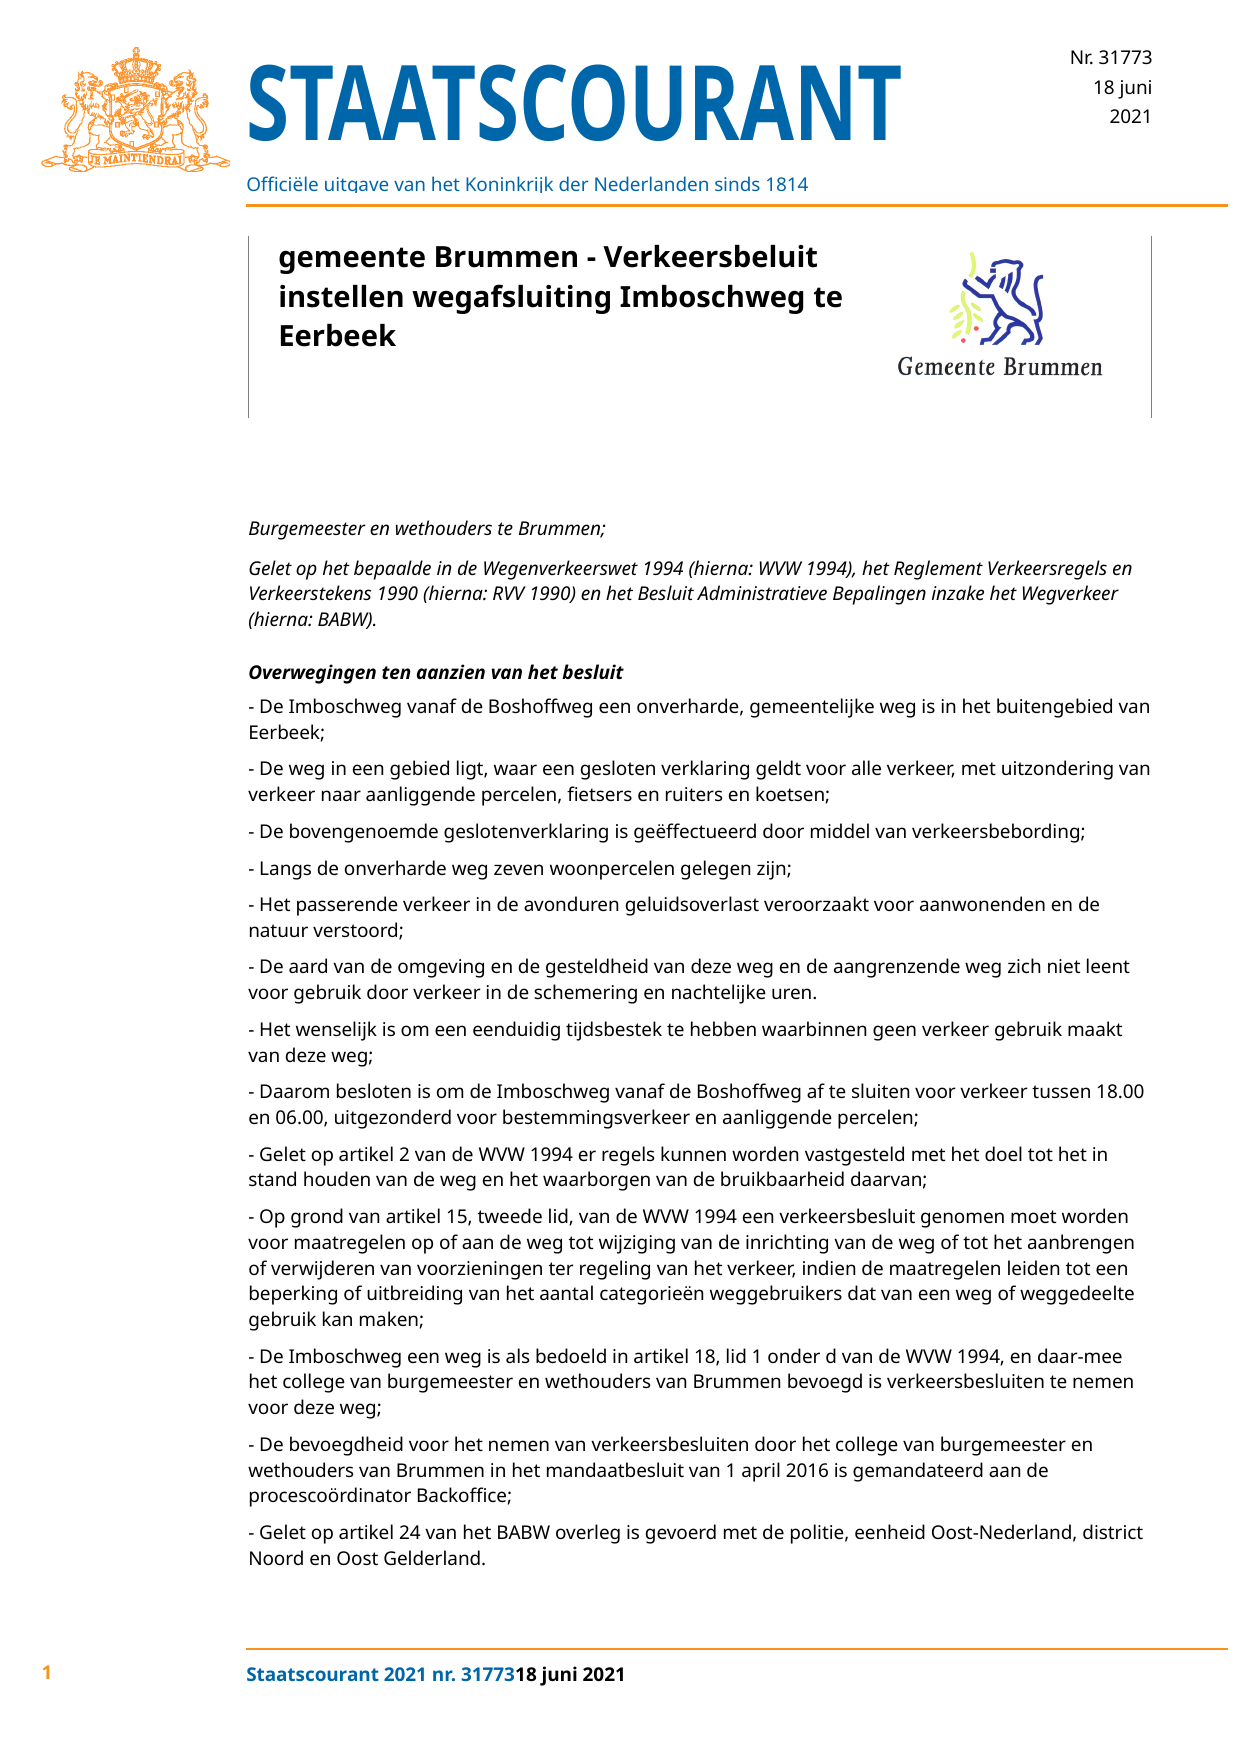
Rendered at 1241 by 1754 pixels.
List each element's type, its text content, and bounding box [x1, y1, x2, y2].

table_header [850, 236, 1151, 418]
text - Op grond van artikel 15, tweede lid, van de WVW 1994 een verkeersbesluit genomen moet worden voor maatregelen op of aan de weg tot wijziging van de inrichting van de weg of tot het aanbrengen of verwijderen van voorzieningen ter regeling van het verkeer, indien de maatregelen leiden tot een beperking of uitbreiding van het aantal categorieën weggebruikers dat van een weg of weggedeelte gebruik kan maken; [248, 1203, 1152, 1332]
text - Langs de onverharde weg zeven woonpercelen gelegen zijn; [248, 855, 1152, 880]
text Overwegingen ten aanzien van het besluit [248, 659, 1152, 685]
text - De bevoegdheid voor het nemen van verkeersbesluiten door het college van burgemeester en wethouders van Brummen in het mandaatbesluit van 1 april 2016 is gemandateerd aan de procescoördinator Backoffice; [248, 1431, 1152, 1508]
text Gelet op het bepaalde in de Wegenverkeerswet 1994 (hierna: WVW 1994), het Reglement Verkeersregels en Verkeerstekens 1990 (hierna: RVV 1990) en het Besluit Administratieve Bepalingen inzake het Wegverkeer (hierna: BABW). [248, 555, 1152, 632]
text - Het wenselijk is om een eenduidig tijdsbestek te hebben waarbinnen geen verkeer gebruik maakt van deze weg; [248, 1016, 1152, 1068]
text - De bovengenoemde geslotenverklaring is geëffectueerd door middel van verkeersbebording; [248, 818, 1152, 844]
text - Daarom besloten is om de Imboschweg vanaf de Boshoffweg af te sluiten voor verkeer tussen 18.00 en 06.00, uitgezonderd voor bestemmingsverkeer en aanliggende percelen; [248, 1078, 1152, 1130]
text - De Imboschweg vanaf de Boshoffweg een onverharde, gemeentelijke weg is in het buitengebied van Eerbeek; [248, 693, 1152, 745]
text - De aard van de omgeving en de gesteldheid van deze weg en de aangrenzende weg zich niet leent voor gebruik door verkeer in de schemering en nachtelijke uren. [248, 954, 1152, 1005]
table_header gemeente Brummen - Verkeersbeluit instellen wegafsluiting Imboschweg te Eerbeek [249, 236, 850, 418]
text - De Imboschweg een weg is als bedoeld in artikel 18, lid 1 onder d van de WVW 1994, en daar-mee het college van burgemeester en wethouders van Brummen bevoegd is verkeersbesluiten te nemen voor deze weg; [248, 1343, 1152, 1420]
picture [41, 47, 231, 172]
text - Het passerende verkeer in de avonduren geluidsoverlast veroorzaakt voor aanwonenden en de natuur verstoord; [248, 891, 1152, 943]
picture [882, 236, 1119, 393]
text - Gelet op artikel 24 van het BABW overleg is gevoerd met de politie, eenheid Oost-Nederland, district Noord en Oost Gelderland. [248, 1519, 1152, 1571]
text Burgemeester en wethouders te Brummen; [248, 516, 1152, 541]
text - Gelet op artikel 2 van de WVW 1994 er regels kunnen worden vastgesteld met het doel tot het in stand houden van de weg en het waarborgen van de bruikbaarheid daarvan; [248, 1141, 1152, 1192]
text - De weg in een gebied ligt, waar een gesloten verklaring geldt voor alle verkeer, met uitzondering van verkeer naar aanliggende percelen, fietsers en ruiters en koetsen; [248, 756, 1152, 807]
